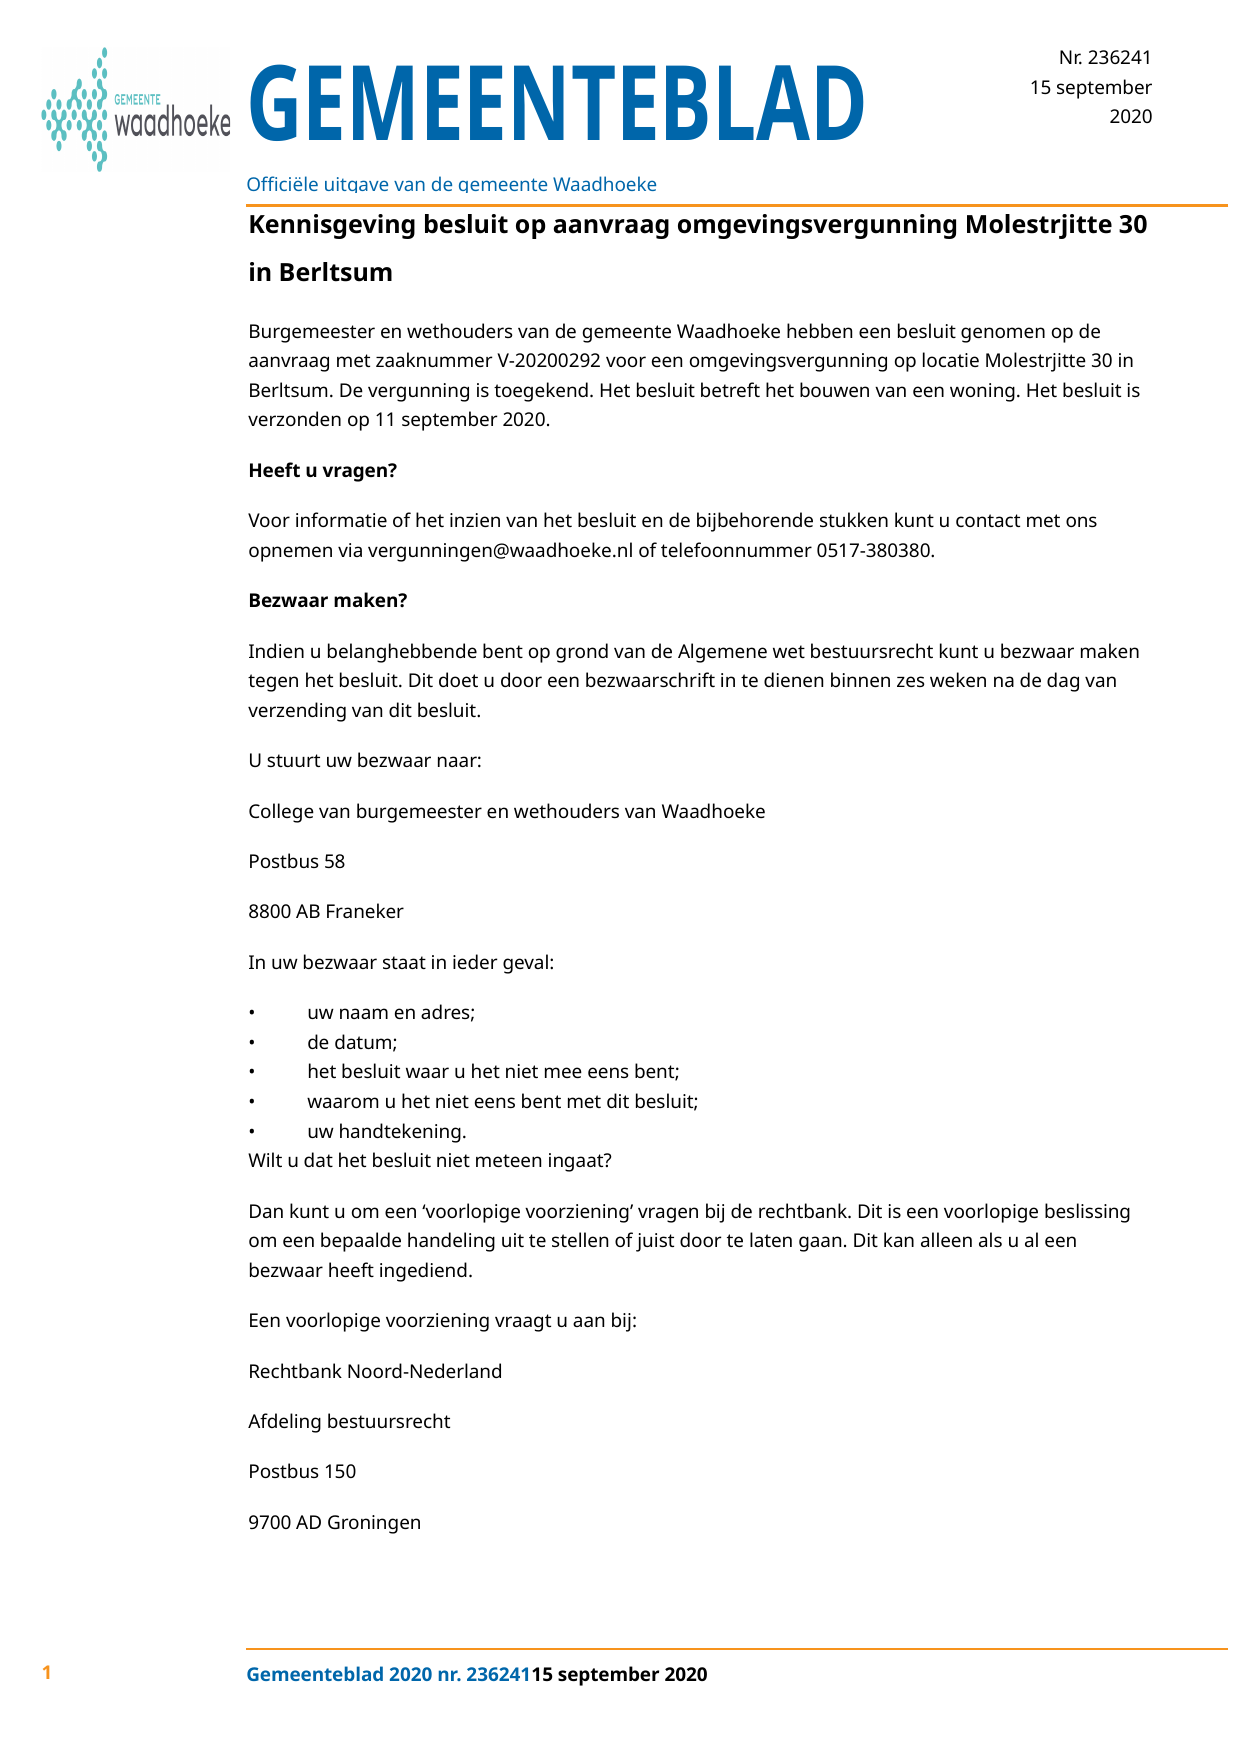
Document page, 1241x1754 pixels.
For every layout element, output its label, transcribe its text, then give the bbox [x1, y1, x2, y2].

text Rechtbank Noord-Nederland [248, 1358, 1152, 1384]
text College van burgemeester en wethouders van Waadhoeke [248, 798, 1152, 824]
text Kennisgeving besluit op aanvraag omgevingsvergunning Molestrjitte 30 in Berltsum [248, 207, 1152, 288]
list het besluit waar u het niet mee eens bent; [248, 1059, 1152, 1084]
text Postbus 58 [248, 848, 1152, 874]
text Heeft u vragen? [248, 457, 1152, 483]
list waarom u het niet eens bent met dit besluit; [248, 1088, 1152, 1114]
text Postbus 150 [248, 1459, 1152, 1484]
text 8800 AB Franeker [248, 899, 1152, 924]
text 9700 AD Groningen [248, 1509, 1152, 1535]
text Voor informatie of het inzien van het besluit en de bijbehorende stukken kunt u contact met ons opnemen via vergunningen@waadhoeke.nl of telefoonnummer 0517-380380. [248, 507, 1152, 563]
text Afdeling bestuursrecht [248, 1408, 1152, 1434]
text Dan kunt u om een ‘voorlopige voorziening’ vragen bij de rechtbank. Dit is een voorlopige beslissing om een bepaalde handeling uit te stellen of juist door te laten gaan. Dit kan alleen als u al een bezwaar heeft ingediend. [248, 1198, 1152, 1283]
text U stuurt uw bezwaar naar: [248, 747, 1152, 773]
list uw handtekening. [248, 1118, 1152, 1144]
text Een voorlopige voorziening vraagt u aan bij: [248, 1307, 1152, 1333]
text Indien u belanghebbende bent op grond van de Algemene wet bestuursrecht kunt u bezwaar maken tegen het besluit. Dit doet u door een bezwaarschrift in te dienen binnen zes weken na de dag van verzending van dit besluit. [248, 638, 1152, 723]
text Wilt u dat het besluit niet meteen ingaat? [248, 1147, 1152, 1173]
text Bezwaar maken? [248, 587, 1152, 613]
list de datum; [248, 1029, 1152, 1055]
picture [41, 47, 231, 172]
list uw naam en adres; [248, 999, 1152, 1025]
text In uw bezwaar staat in ieder geval: [248, 949, 1152, 975]
text Burgemeester en wethouders van de gemeente Waadhoeke hebben een besluit genomen op de aanvraag met zaaknummer V-20200292 voor een omgevingsvergunning op locatie Molestrjitte 30 in Berltsum. De vergunning is toegekend. Het besluit betreft het bouwen van een woning. Het besluit is verzonden op 11 september 2020. [248, 318, 1152, 432]
